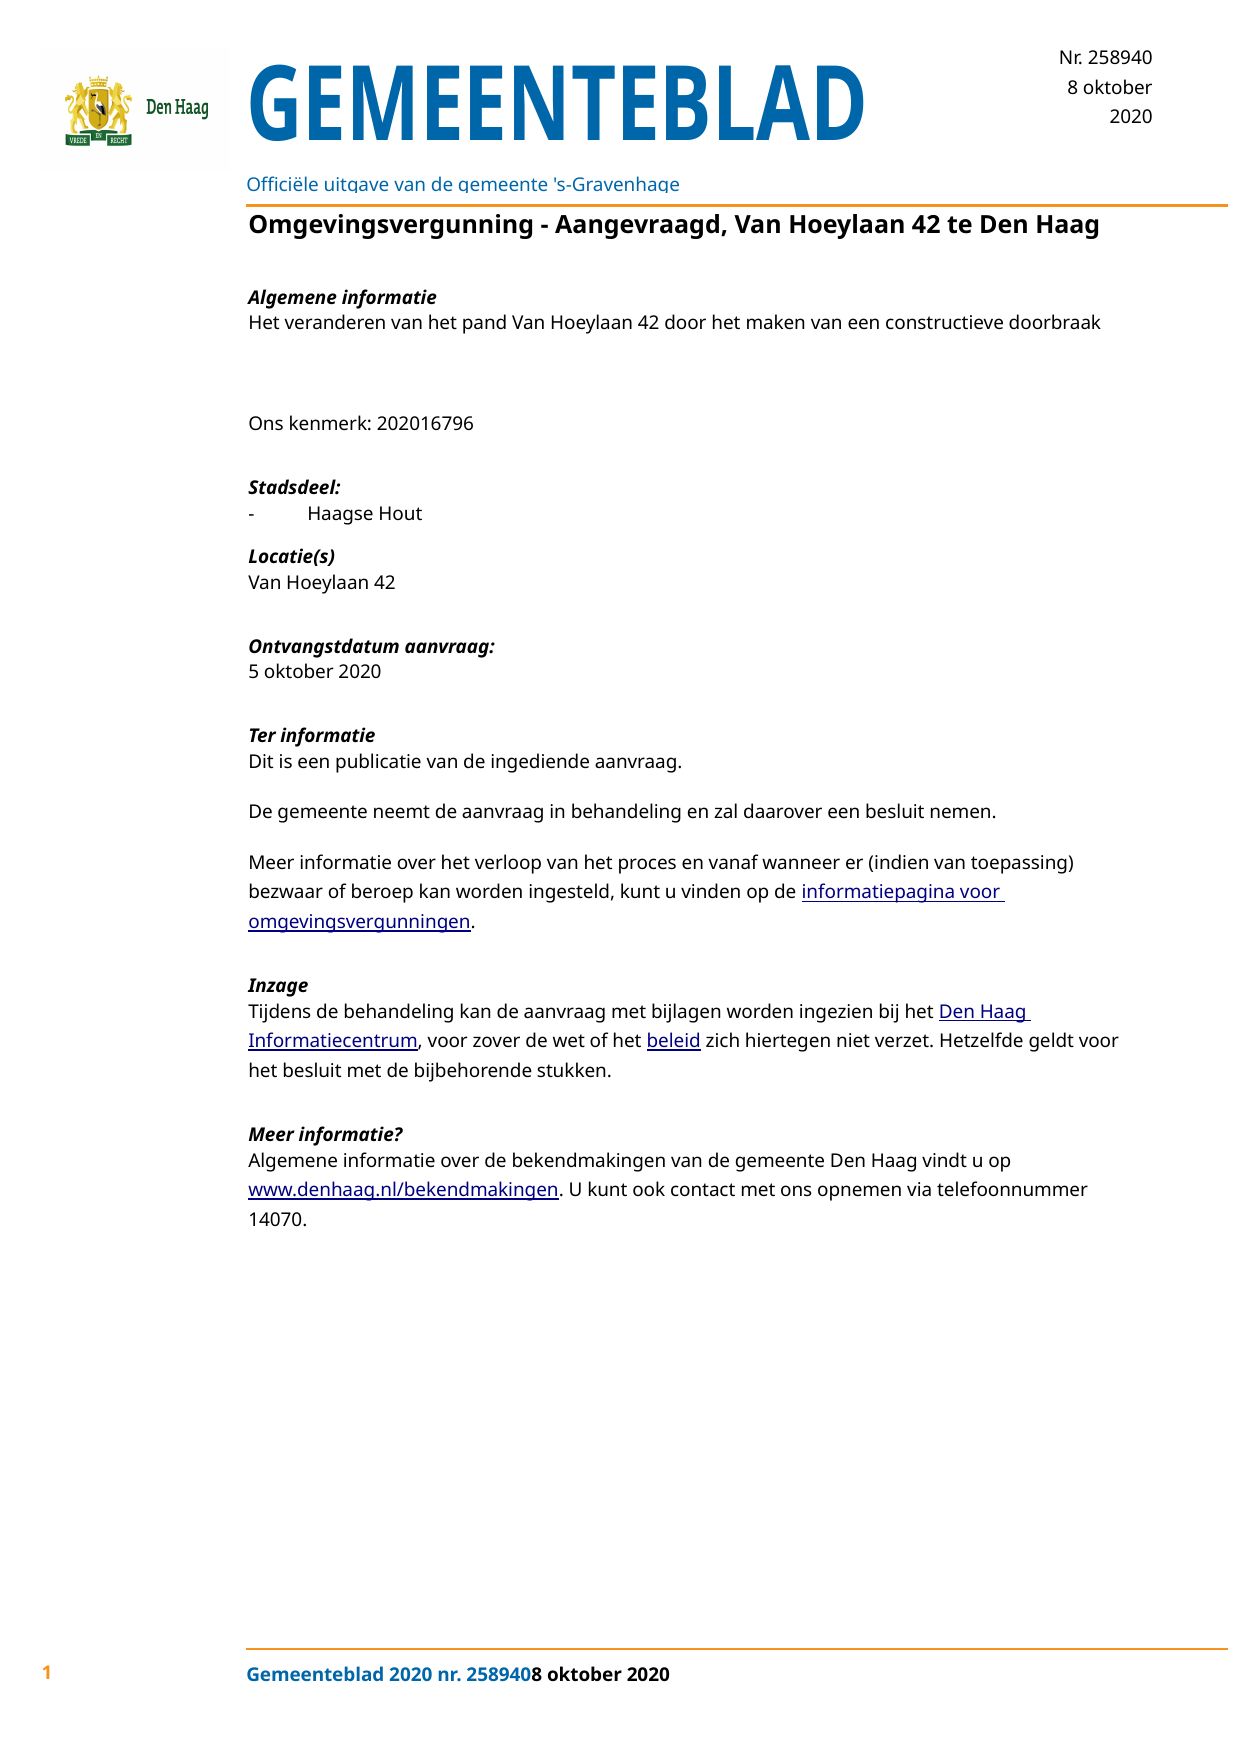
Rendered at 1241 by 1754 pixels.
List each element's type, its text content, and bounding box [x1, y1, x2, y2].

text Meer informatie? [248, 1121, 1152, 1147]
text Ons kenmerk: 202016796 [248, 410, 1152, 436]
text Algemene informatie over de bekendmakingen van de gemeente Den Haag vindt u op www.denhaag.nl/bekendmakingen. U kunt ook contact met ons opnemen via telefoonnummer 14070. [248, 1147, 1152, 1232]
text Ontvangstdatum aanvraag: [248, 633, 1152, 659]
text Dit is een publicatie van de ingediende aanvraag. [248, 748, 1152, 774]
text Ter informatie [248, 723, 1152, 748]
text Algemene informatie [248, 284, 1152, 309]
text De gemeente neemt de aanvraag in behandeling en zal daarover een besluit nemen. [248, 799, 1152, 824]
text Stadsdeel: [248, 474, 1152, 500]
text Inzage [248, 972, 1152, 998]
picture [41, 47, 231, 172]
text Van Hoeylaan 42 [248, 569, 1152, 595]
list Haagse Hout [248, 500, 1152, 526]
text Meer informatie over het verloop van het proces en vanaf wanneer er (indien van toepassing) bezwaar of beroep kan worden ingesteld, kunt u vinden op de informatiepagina voor omgevingsvergunningen. [248, 849, 1152, 934]
text 5 oktober 2020 [248, 659, 1152, 684]
text Tijdens de behandeling kan de aanvraag met bijlagen worden ingezien bij het Den Haag Informatiecentrum, voor zover de wet of het beleid zich hiertegen niet verzet. Hetzelfde geldt voor het besluit met de bijbehorende stukken. [248, 998, 1152, 1083]
text Omgevingsvergunning - Aangevraagd, Van Hoeylaan 42 te Den Haag [248, 207, 1152, 241]
text Locatie(s) [248, 543, 1152, 569]
text Het veranderen van het pand Van Hoeylaan 42 door het maken van een constructieve doorbraak [248, 309, 1152, 335]
